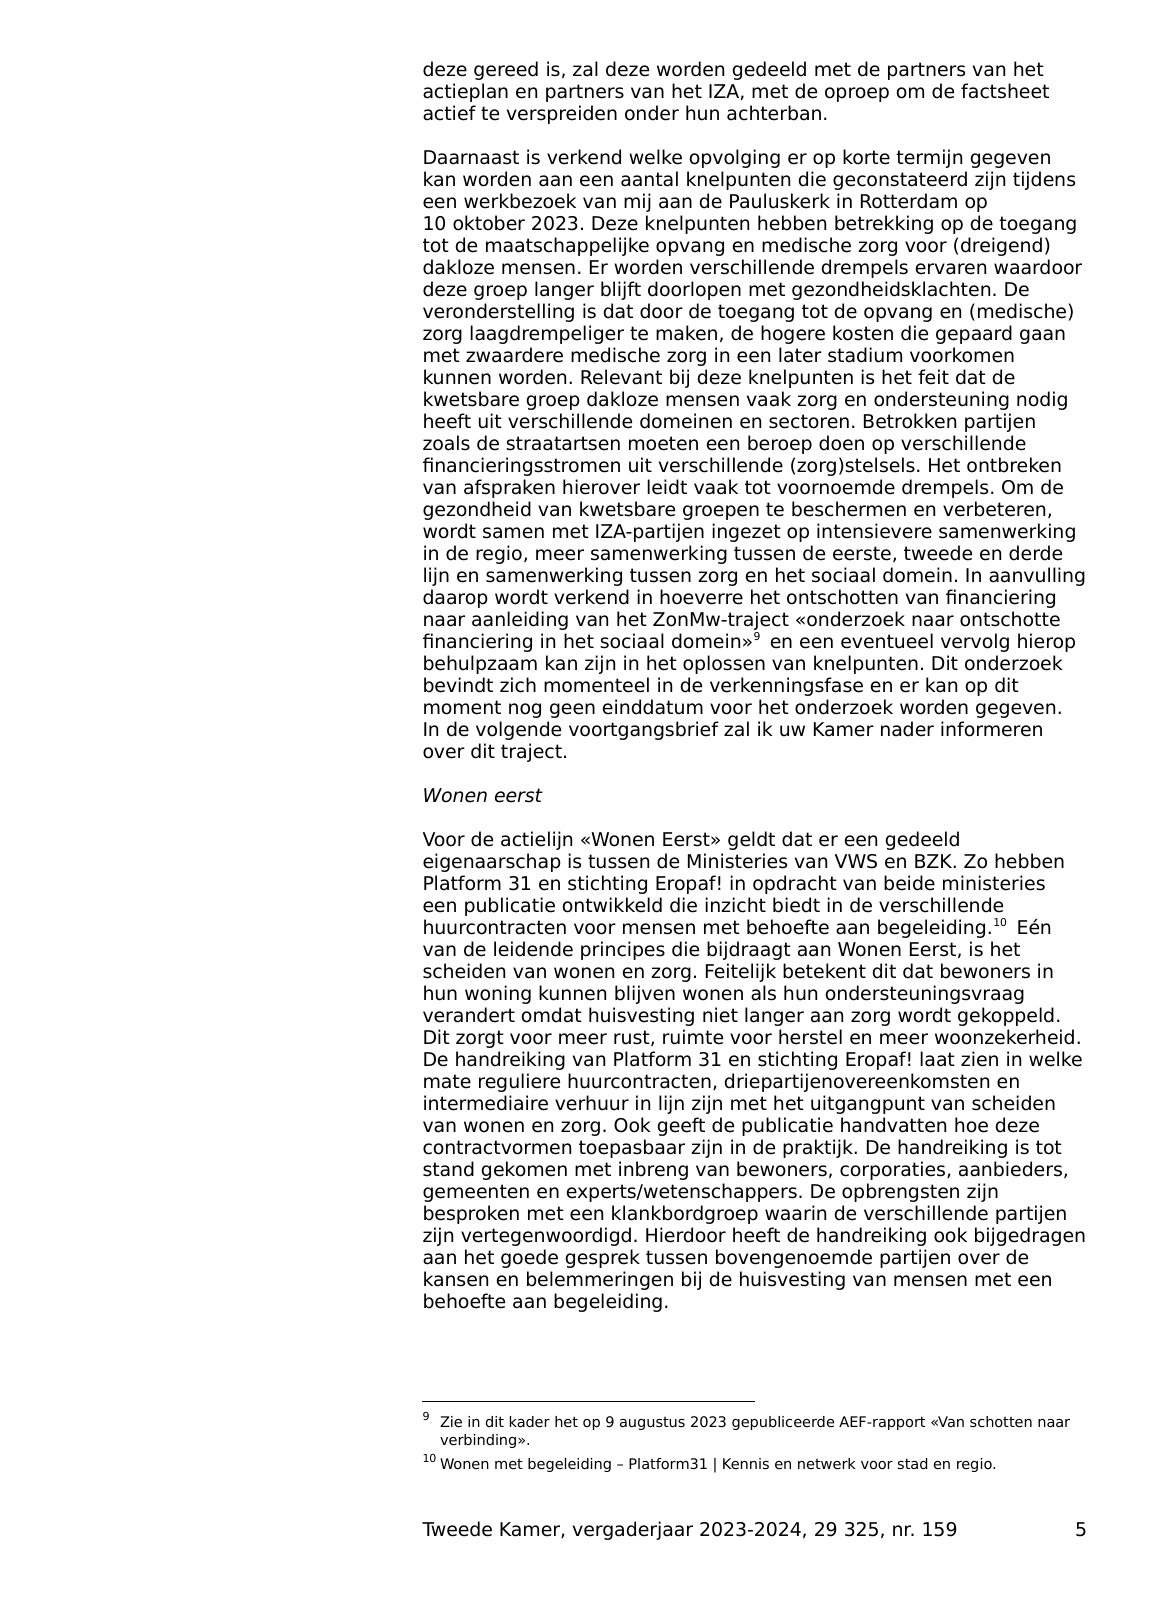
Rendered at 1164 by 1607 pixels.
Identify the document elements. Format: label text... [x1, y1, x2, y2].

text deze gereed is, zal deze worden gedeeld met de partners van het actieplan en partners van het IZA, met de oproep om de factsheet actief te verspreiden onder hun achterban. [422, 59, 1087, 125]
text Wonen met begeleiding – Platform31 | Kennis en netwerk voor stad en regio. [422, 1452, 1087, 1474]
text Daarnaast is verkend welke opvolging er op korte termijn gegeven kan worden aan een aantal knelpunten die geconstateerd zijn tijdens een werkbezoek van mij aan de Pauluskerk in Rotterdam op 10 oktober 2023. Deze knelpunten hebben betrekking op de toegang tot de maatschappelijke opvang en medische zorg voor (dreigend) dakloze mensen. Er worden verschillende drempels ervaren waardoor deze groep langer blijft doorlopen met gezondheidsklachten. De veronderstelling is dat door de toegang tot de opvang en (medische) zorg laagdrempeliger te maken, de hogere kosten die gepaard gaan met zwaardere medische zorg in een later stadium voorkomen kunnen worden. Relevant bij deze knelpunten is het feit dat de kwetsbare groep dakloze mensen vaak zorg en ondersteuning nodig heeft uit verschillende domeinen en sectoren. Betrokken partijen zoals de straatartsen moeten een beroep doen op verschillende financieringsstromen uit verschillende (zorg)stelsels. Het ontbreken van afspraken hierover leidt vaak tot voornoemde drempels. Om de gezondheid van kwetsbare groepen te beschermen en verbeteren, wordt samen met IZA-partijen ingezet op intensievere samenwerking in de regio, meer samenwerking tussen de eerste, tweede en derde lijn en samenwerking tussen zorg en het sociaal domein. In aanvulling daarop wordt verkend in hoeverre het ontschotten van financiering naar aanleiding van het ZonMw-traject «onderzoek naar ontschotte financiering in het sociaal domein» en een eventueel vervolg hierop behulpzaam kan zijn in het oplossen van knelpunten. Dit onderzoek bevindt zich momenteel in de verkenningsfase en er kan op dit moment nog geen einddatum voor het onderzoek worden gegeven. In de volgende voortgangsbrief zal ik uw Kamer nader informeren over dit traject. [422, 147, 1087, 763]
text Zie in dit kader het op 9 augustus 2023 gepubliceerde AEF-rapport «Van schotten naar verbinding». [422, 1410, 1087, 1449]
text Voor de actielijn «Wonen Eerst» geldt dat er een gedeeld eigenaarschap is tussen de Ministeries van VWS en BZK. Zo hebben Platform 31 en stichting Eropaf! in opdracht van beide ministeries een publicatie ontwikkeld die inzicht biedt in de verschillende huurcontracten voor mensen met behoefte aan begeleiding. Eén van de leidende principes die bijdraagt aan Wonen Eerst, is het scheiden van wonen en zorg. Feitelijk betekent dit dat bewoners in hun woning kunnen blijven wonen als hun ondersteuningsvraag verandert omdat huisvesting niet langer aan zorg wordt gekoppeld. Dit zorgt voor meer rust, ruimte voor herstel en meer woonzekerheid. De handreiking van Platform 31 en stichting Eropaf! laat zien in welke mate reguliere huurcontracten, driepartijenovereenkomsten en intermediaire verhuur in lijn zijn met het uitgangpunt van scheiden van wonen en zorg. Ook geeft de publicatie handvatten hoe deze contractvormen toepasbaar zijn in de praktijk. De handreiking is tot stand gekomen met inbreng van bewoners, corporaties, aanbieders, gemeenten en experts/wetenschappers. De opbrengsten zijn besproken met een klankbordgroep waarin de verschillende partijen zijn vertegenwoordigd. Hierdoor heeft de handreiking ook bijgedragen aan het goede gesprek tussen bovengenoemde partijen over de kansen en belemmeringen bij de huisvesting van mensen met een behoefte aan begeleiding. [422, 829, 1087, 1312]
subtitle Wonen eerst [422, 785, 1087, 807]
